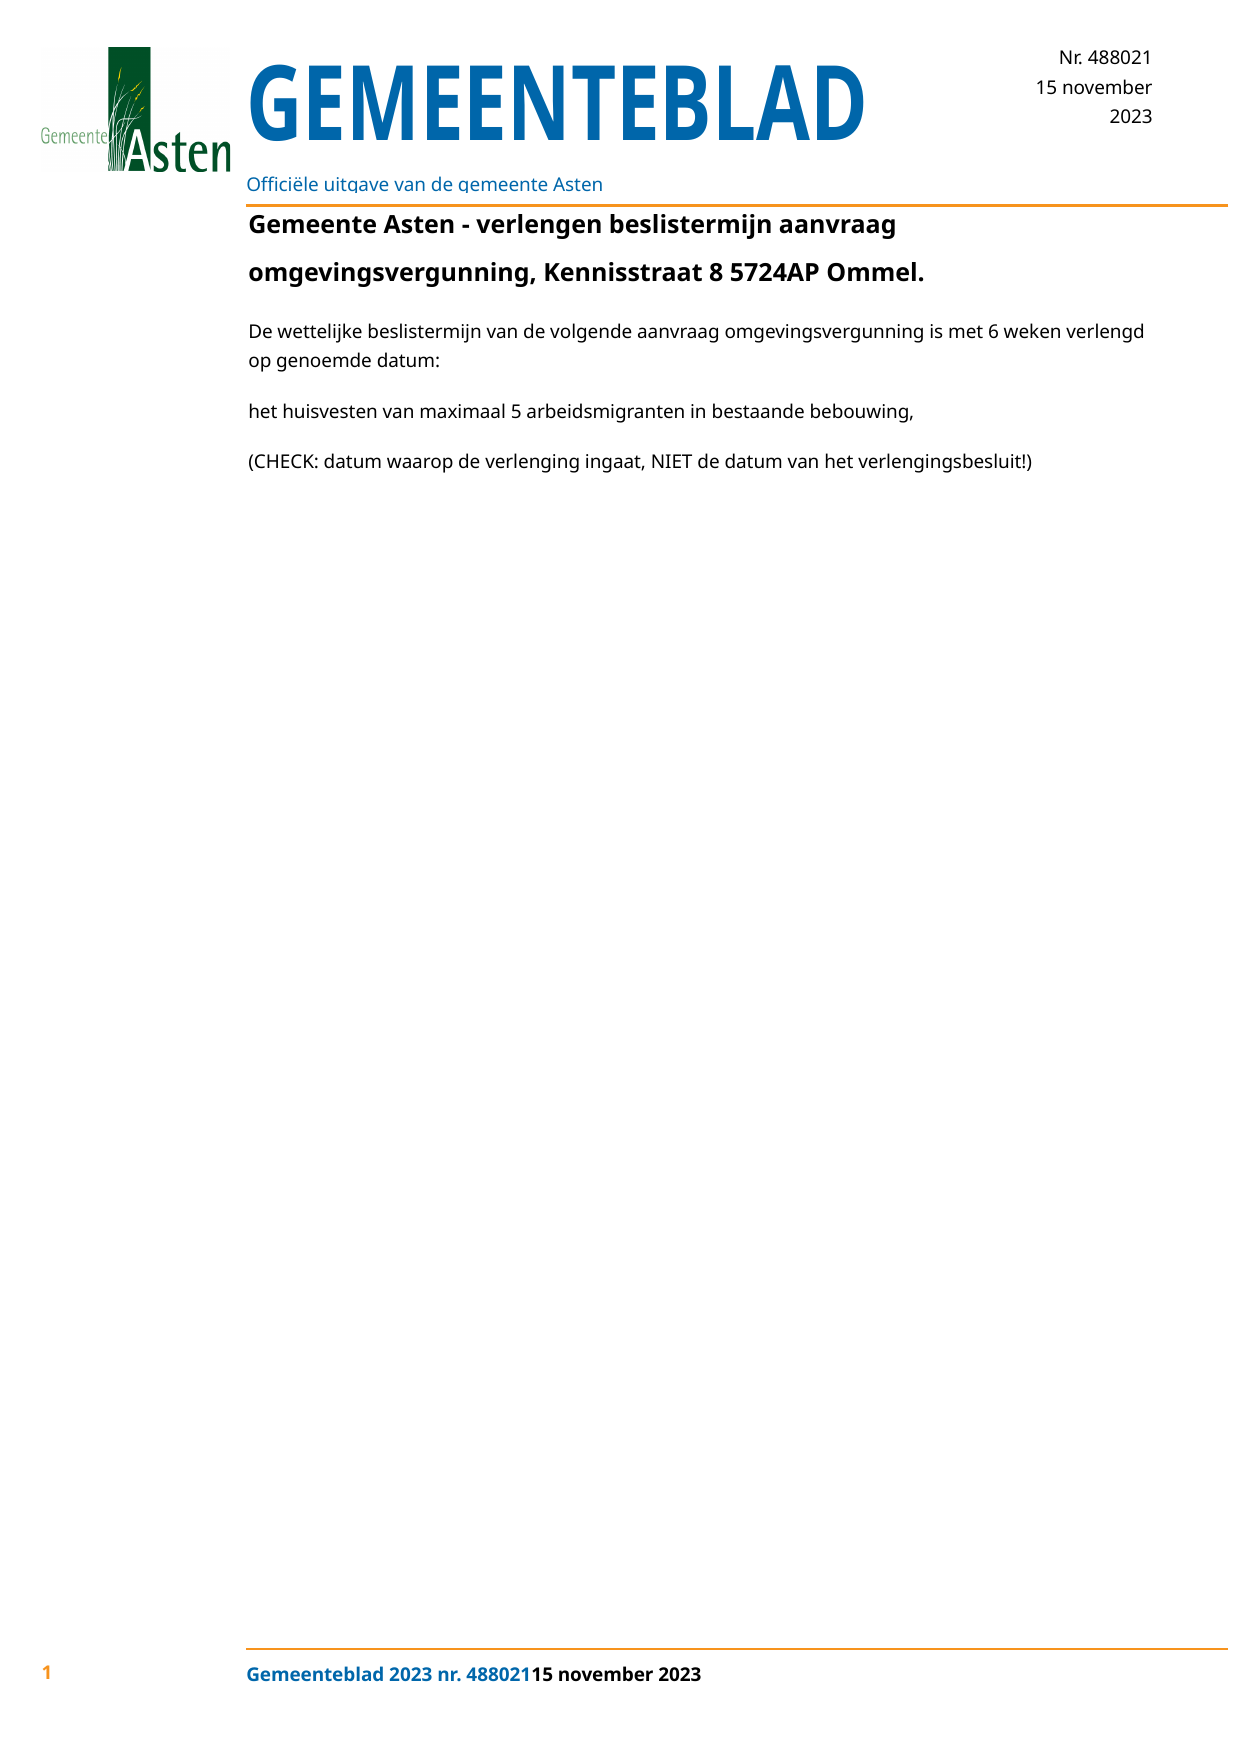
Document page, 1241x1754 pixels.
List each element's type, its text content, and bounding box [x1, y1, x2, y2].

text het huisvesten van maximaal 5 arbeidsmigranten in bestaande bebouwing, [248, 398, 1152, 424]
text De wettelijke beslistermijn van de volgende aanvraag omgevingsvergunning is met 6 weken verlengd op genoemde datum: [248, 318, 1152, 373]
picture [41, 47, 231, 172]
text (CHECK: datum waarop de verlenging ingaat, NIET de datum van het verlengingsbesluit!) [248, 448, 1152, 474]
text Gemeente Asten - verlengen beslistermijn aanvraag omgevingsvergunning, Kennisstraat 8 5724AP Ommel. [248, 207, 1152, 288]
